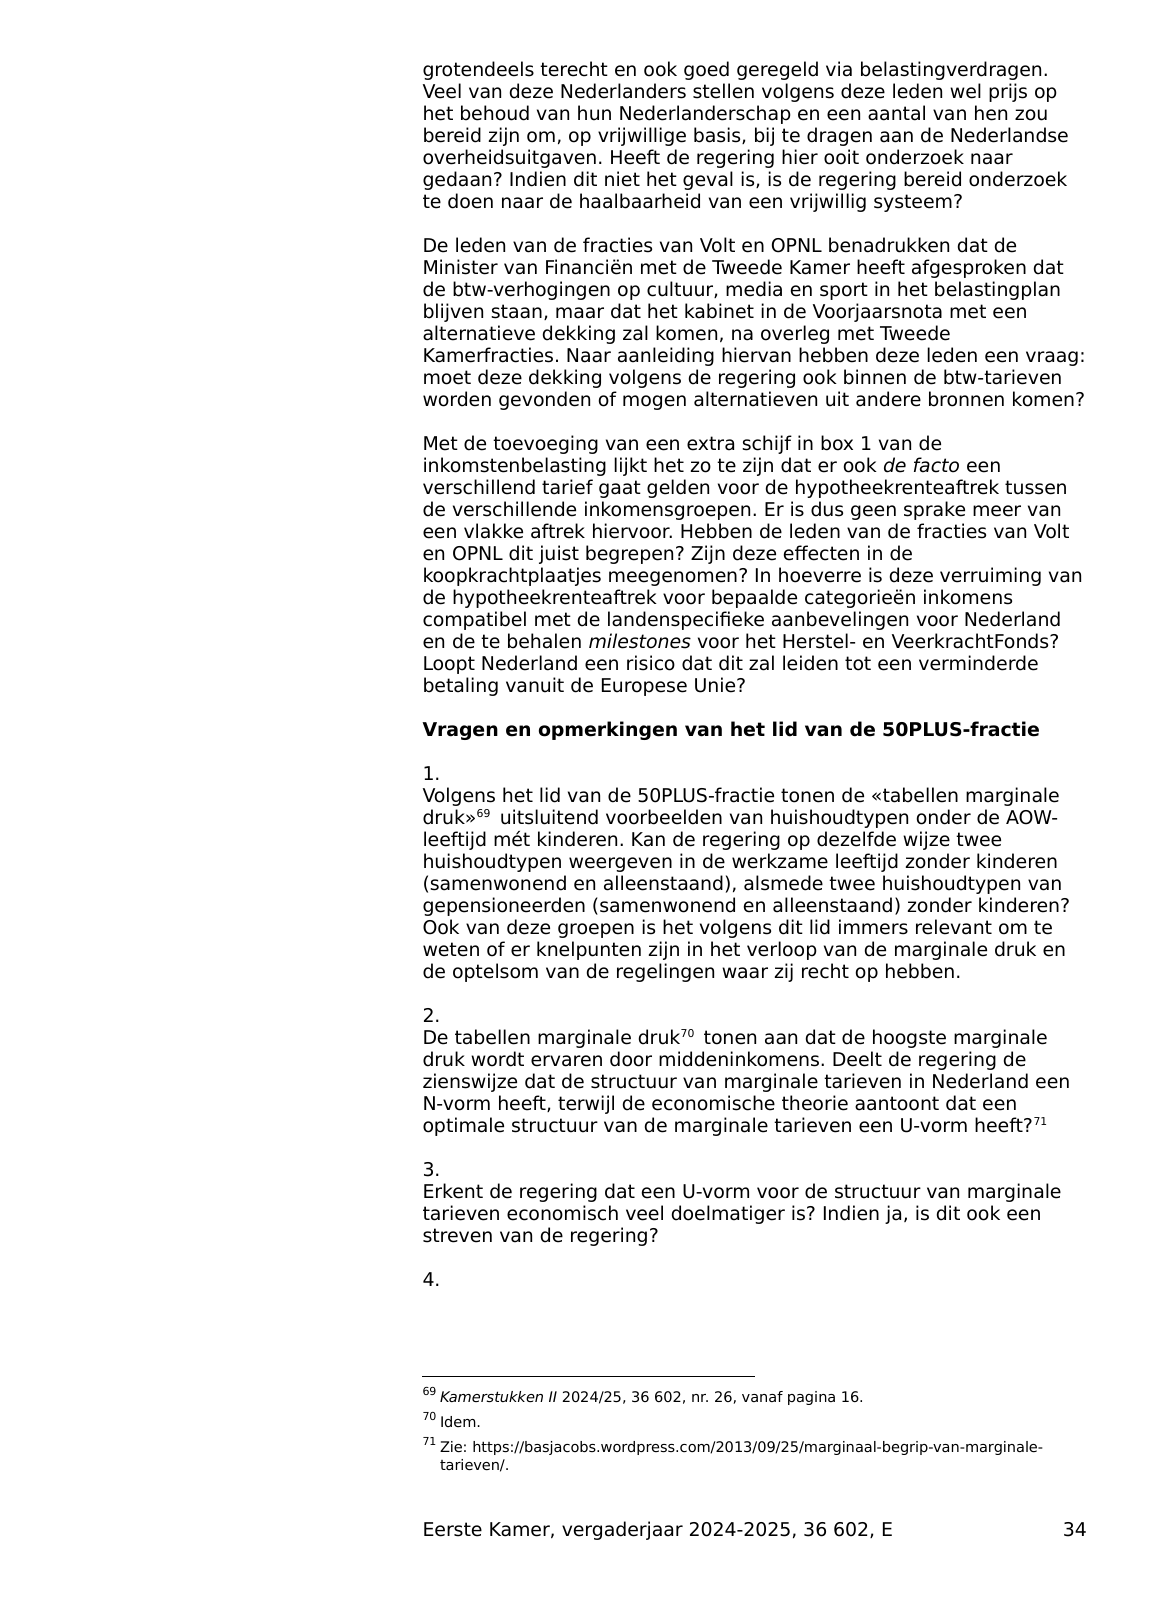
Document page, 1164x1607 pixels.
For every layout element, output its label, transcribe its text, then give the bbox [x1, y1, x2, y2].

text 3. [422, 1159, 1087, 1181]
text Met de toevoeging van een extra schijf in box 1 van de inkomstenbelasting lijkt het zo te zijn dat er ook de facto een verschillend tarief gaat gelden voor de hypotheekrenteaftrek tussen de verschillende inkomensgroepen. Er is dus geen sprake meer van een vlakke aftrek hiervoor. Hebben de leden van de fracties van Volt en OPNL dit juist begrepen? Zijn deze effecten in de koopkrachtplaatjes meegenomen? In hoeverre is deze verruiming van de hypotheekrenteaftrek voor bepaalde categorieën inkomens compatibel met de landenspecifieke aanbevelingen voor Nederland en de te behalen milestones voor het Herstel- en VeerkrachtFonds? Loopt Nederland een risico dat dit zal leiden tot een verminderde betaling vanuit de Europese Unie? [422, 433, 1087, 697]
subtitle Vragen en opmerkingen van het lid van de 50PLUS-fractie [422, 719, 1087, 741]
text Kamerstukken II 2024/25, 36 602, nr. 26, vanaf pagina 16. [422, 1385, 1087, 1407]
text 1. [422, 763, 1087, 785]
text Zie: https://basjacobs.wordpress.com/2013/09/25/marginaal-begrip-van-marginale-tarieven/. [422, 1435, 1087, 1474]
text De leden van de fracties van Volt en OPNL benadrukken dat de Minister van Financiën met de Tweede Kamer heeft afgesproken dat de btw-verhogingen op cultuur, media en sport in het belastingplan blijven staan, maar dat het kabinet in de Voorjaarsnota met een alternatieve dekking zal komen, na overleg met Tweede Kamerfracties. Naar aanleiding hiervan hebben deze leden een vraag: moet deze dekking volgens de regering ook binnen de btw-tarieven worden gevonden of mogen alternatieven uit andere bronnen komen? [422, 235, 1087, 411]
text Erkent de regering dat een U-vorm voor de structuur van marginale tarieven economisch veel doelmatiger is? Indien ja, is dit ook een streven van de regering? [422, 1181, 1087, 1247]
text 4. [422, 1269, 1087, 1291]
text De tabellen marginale druk tonen aan dat de hoogste marginale druk wordt ervaren door middeninkomens. Deelt de regering de zienswijze dat de structuur van marginale tarieven in Nederland een N-vorm heeft, terwijl de economische theorie aantoont dat een optimale structuur van de marginale tarieven een U-vorm heeft? [422, 1027, 1087, 1137]
text 2. [422, 1005, 1087, 1027]
text Idem. [422, 1410, 1087, 1432]
text Volgens het lid van de 50PLUS-fractie tonen de «tabellen marginale druk» uitsluitend voorbeelden van huishoudtypen onder de AOW-leeftijd mét kinderen. Kan de regering op dezelfde wijze twee huishoudtypen weergeven in de werkzame leeftijd zonder kinderen (samenwonend en alleenstaand), alsmede twee huishoudtypen van gepensioneerden (samenwonend en alleenstaand) zonder kinderen? Ook van deze groepen is het volgens dit lid immers relevant om te weten of er knelpunten zijn in het verloop van de marginale druk en de optelsom van de regelingen waar zij recht op hebben. [422, 785, 1087, 983]
text grotendeels terecht en ook goed geregeld via belastingverdragen. Veel van deze Nederlanders stellen volgens deze leden wel prijs op het behoud van hun Nederlanderschap en een aantal van hen zou bereid zijn om, op vrijwillige basis, bij te dragen aan de Nederlandse overheidsuitgaven. Heeft de regering hier ooit onderzoek naar gedaan? Indien dit niet het geval is, is de regering bereid onderzoek te doen naar de haalbaarheid van een vrijwillig systeem? [422, 59, 1087, 213]
